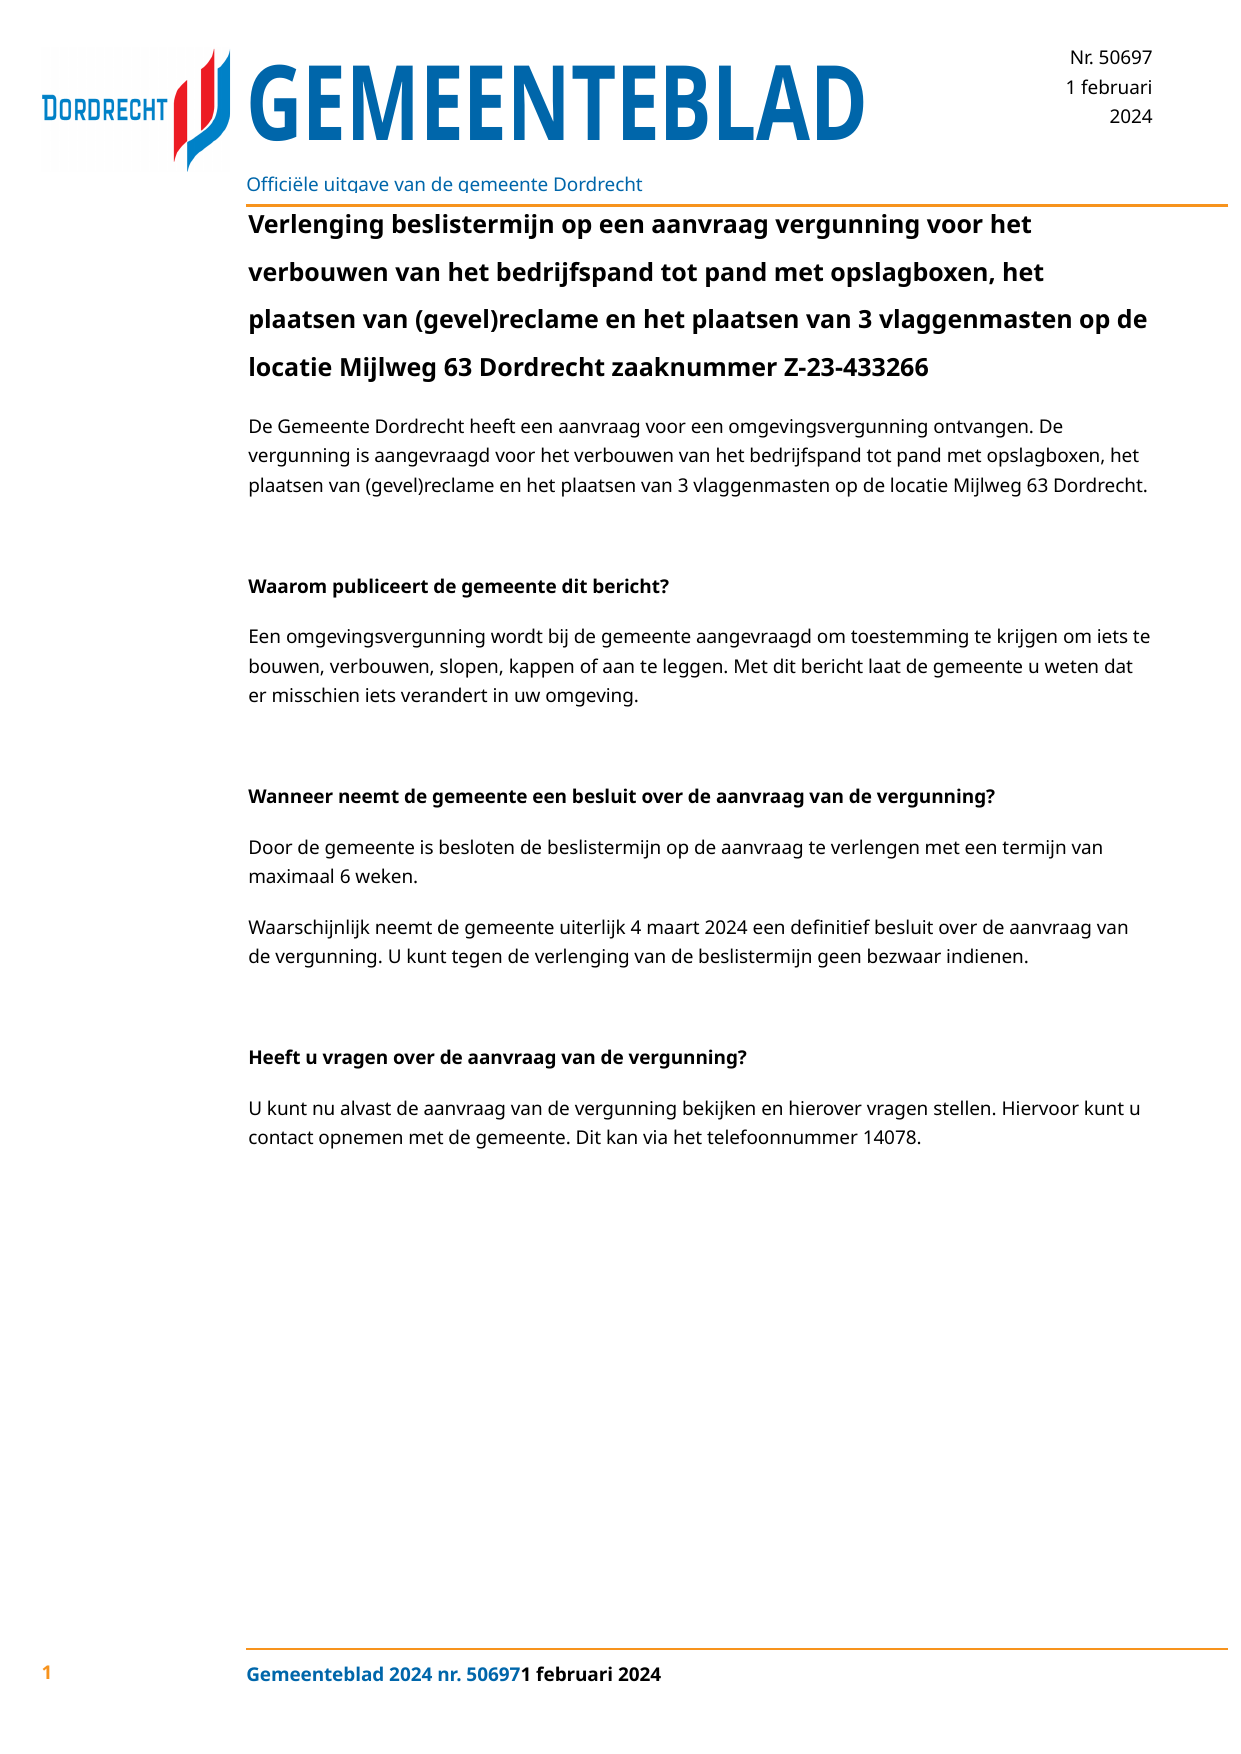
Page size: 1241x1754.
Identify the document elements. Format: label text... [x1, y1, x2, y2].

text Verlenging beslistermijn op een aanvraag vergunning voor het verbouwen van het bedrijfspand tot pand met opslagboxen, het plaatsen van (gevel)reclame en het plaatsen van 3 vlaggenmasten op de locatie Mijlweg 63 Dordrecht zaaknummer Z-23-433266 [248, 207, 1152, 384]
text Wanneer neemt de gemeente een besluit over de aanvraag van de vergunning? [248, 783, 1152, 809]
text Waarschijnlijk neemt de gemeente uiterlijk 4 maart 2024 een definitief besluit over de aanvraag van de vergunning. U kunt tegen de verlenging van de beslistermijn geen bezwaar indienen. [248, 914, 1152, 969]
text Heeft u vragen over de aanvraag van de vergunning? [248, 1044, 1152, 1070]
text Waarom publiceert de gemeente dit bericht? [248, 573, 1152, 599]
text Een omgevingsvergunning wordt bij de gemeente aangevraagd om toestemming te krijgen om iets te bouwen, verbouwen, slopen, kappen of aan te leggen. Met dit bericht laat de gemeente u weten dat er misschien iets verandert in uw omgeving. [248, 623, 1152, 708]
text U kunt nu alvast de aanvraag van de vergunning bekijken en hierover vragen stellen. Hiervoor kunt u contact opnemen met de gemeente. Dit kan via het telefoonnummer 14078. [248, 1095, 1152, 1150]
text Door de gemeente is besloten de beslistermijn op de aanvraag te verlengen met een termijn van maximaal 6 weken. [248, 834, 1152, 889]
text De Gemeente Dordrecht heeft een aanvraag voor een omgevingsvergunning ontvangen. De vergunning is aangevraagd voor het verbouwen van het bedrijfspand tot pand met opslagboxen, het plaatsen van (gevel)reclame en het plaatsen van 3 vlaggenmasten op de locatie Mijlweg 63 Dordrecht. [248, 413, 1152, 498]
picture [41, 47, 231, 172]
